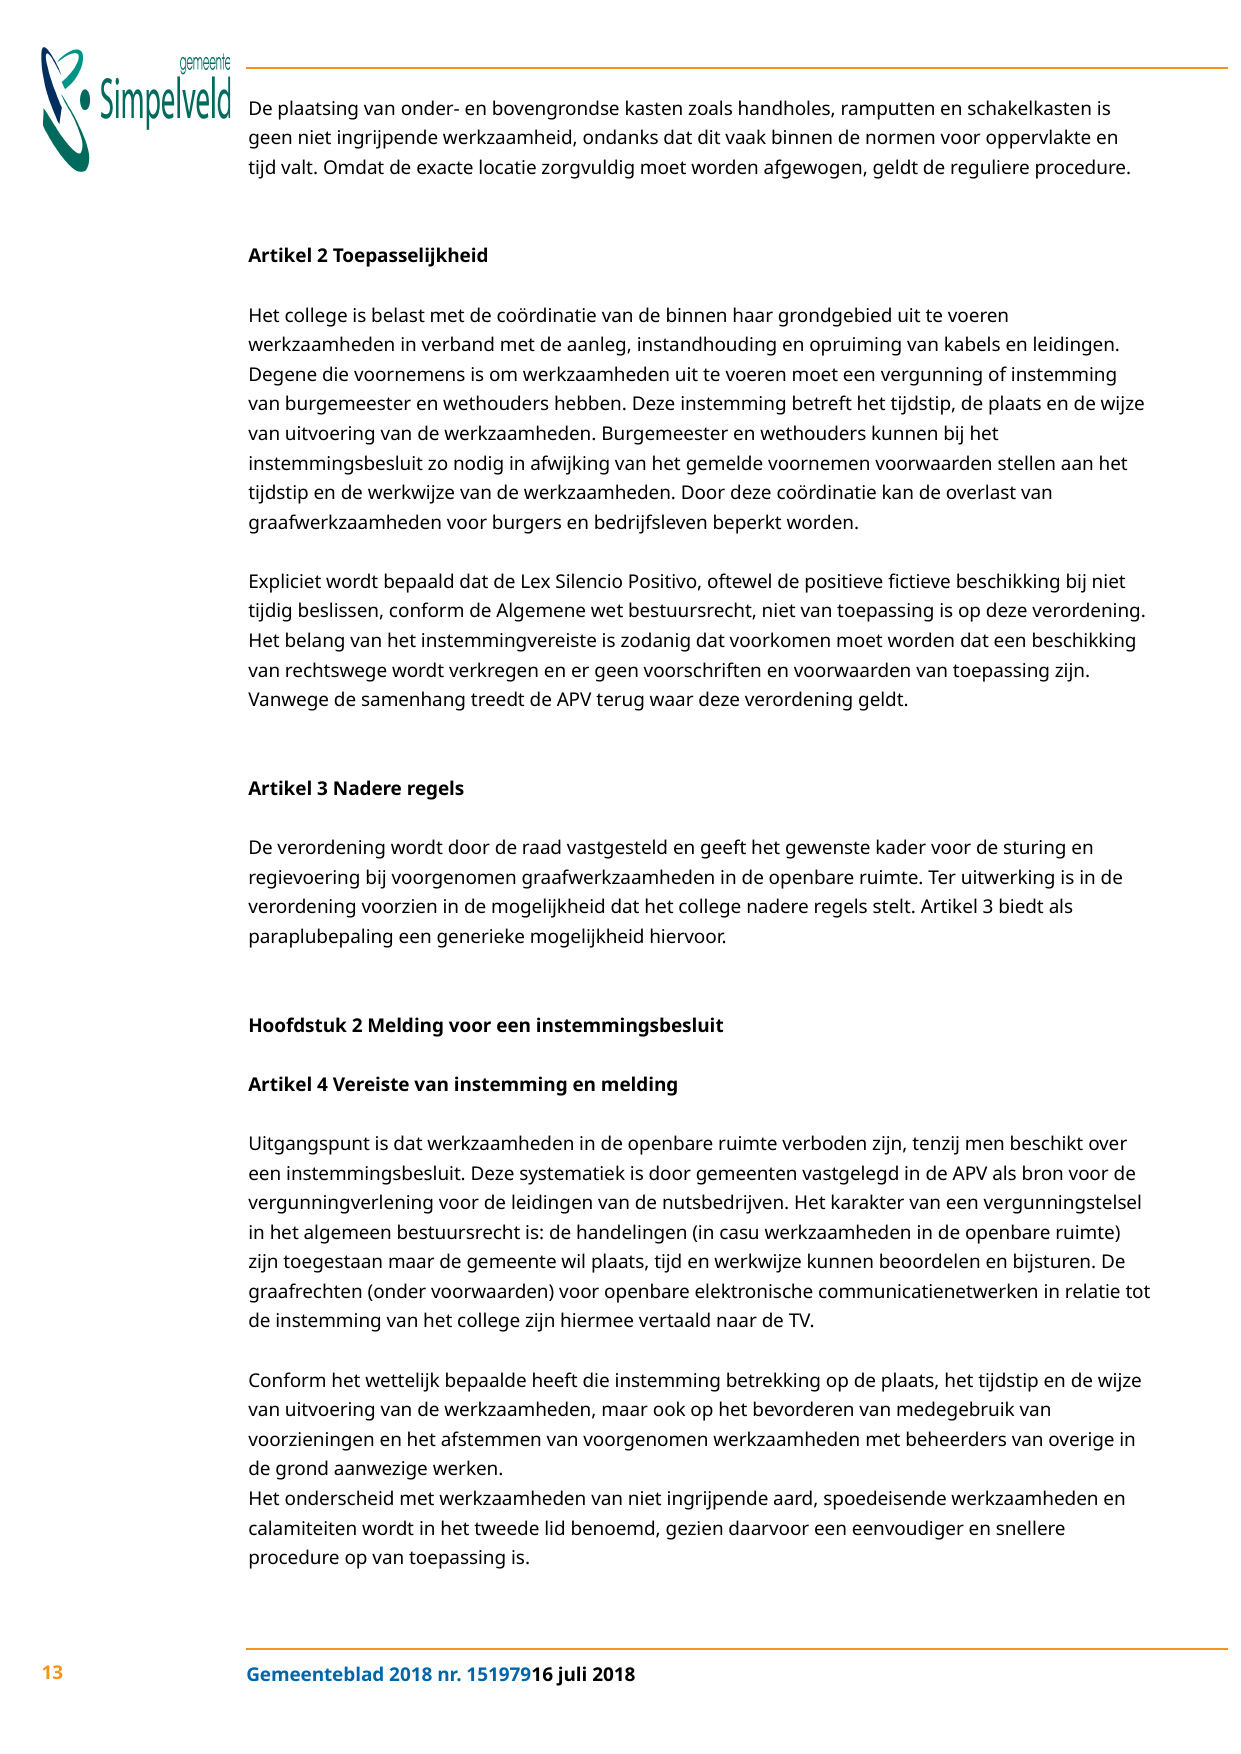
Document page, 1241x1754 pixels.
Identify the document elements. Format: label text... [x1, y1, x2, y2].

text De verordening wordt door de raad vastgesteld en geeft het gewenste kader voor de sturing en regievoering bij voorgenomen graafwerkzaamheden in de openbare ruimte. Ter uitwerking is in de verordening voorzien in de mogelijkheid dat het college nadere regels stelt. Artikel 3 biedt als paraplubepaling een generieke mogelijkheid hiervoor. [248, 834, 1152, 949]
text Hoofdstuk 2 Melding voor een instemmingsbesluit [248, 1012, 1152, 1038]
text Expliciet wordt bepaald dat de Lex Silencio Positivo, oftewel de positieve fictieve beschikking bij niet tijdig beslissen, conform de Algemene wet bestuursrecht, niet van toepassing is op deze verordening. Het belang van het instemmingvereiste is zodanig dat voorkomen moet worden dat een beschikking van rechtswege wordt verkregen en er geen voorschriften en voorwaarden van toepassing zijn. Vanwege de samenhang treedt de APV terug waar deze verordening geldt. [248, 568, 1152, 712]
text Het college is belast met de coördinatie van de binnen haar grondgebied uit te voeren werkzaamheden in verband met de aanleg, instandhouding en opruiming van kabels en leidingen. Degene die voornemens is om werkzaamheden uit te voeren moet een vergunning of instemming van burgemeester en wethouders hebben. Deze instemming betreft het tijdstip, de plaats en de wijze van uitvoering van de werkzaamheden. Burgemeester en wethouders kunnen bij het instemmingsbesluit zo nodig in afwijking van het gemelde voornemen voorwaarden stellen aan het tijdstip en de werkwijze van de werkzaamheden. Door deze coördinatie kan de overlast van graafwerkzaamheden voor burgers en bedrijfsleven beperkt worden. [248, 302, 1152, 535]
text Artikel 3 Nadere regels [248, 775, 1152, 801]
text Artikel 2 Toepasselijkheid [248, 243, 1152, 268]
text Het onderscheid met werkzaamheden van niet ingrijpende aard, spoedeisende werkzaamheden en calamiteiten wordt in het tweede lid benoemd, gezien daarvoor een eenvoudiger en snellere procedure op van toepassing is. [248, 1485, 1152, 1570]
text Artikel 4 Vereiste van instemming en melding [248, 1071, 1152, 1097]
picture [41, 47, 231, 172]
text De plaatsing van onder- en bovengrondse kasten zoals handholes, ramputten en schakelkasten is geen niet ingrijpende werkzaamheid, ondanks dat dit vaak binnen de normen voor oppervlakte en tijd valt. Omdat de exacte locatie zorgvuldig moet worden afgewogen, geldt de reguliere procedure. [248, 95, 1152, 180]
text Uitgangspunt is dat werkzaamheden in de openbare ruimte verboden zijn, tenzij men beschikt over een instemmingsbesluit. Deze systematiek is door gemeenten vastgelegd in de APV als bron voor de vergunningverlening voor de leidingen van de nutsbedrijven. Het karakter van een vergunningstelsel in het algemeen bestuursrecht is: de handelingen (in casu werkzaamheden in de openbare ruimte) zijn toegestaan maar de gemeente wil plaats, tijd en werkwijze kunnen beoordelen en bijsturen. De graafrechten (onder voorwaarden) voor openbare elektronische communicatienetwerken in relatie tot de instemming van het college zijn hiermee vertaald naar de TV. [248, 1130, 1152, 1333]
text Conform het wettelijk bepaalde heeft die instemming betrekking op de plaats, het tijdstip en de wijze van uitvoering van de werkzaamheden, maar ook op het bevorderen van medegebruik van voorzieningen en het afstemmen van voorgenomen werkzaamheden met beheerders van overige in de grond aanwezige werken. [248, 1367, 1152, 1481]
